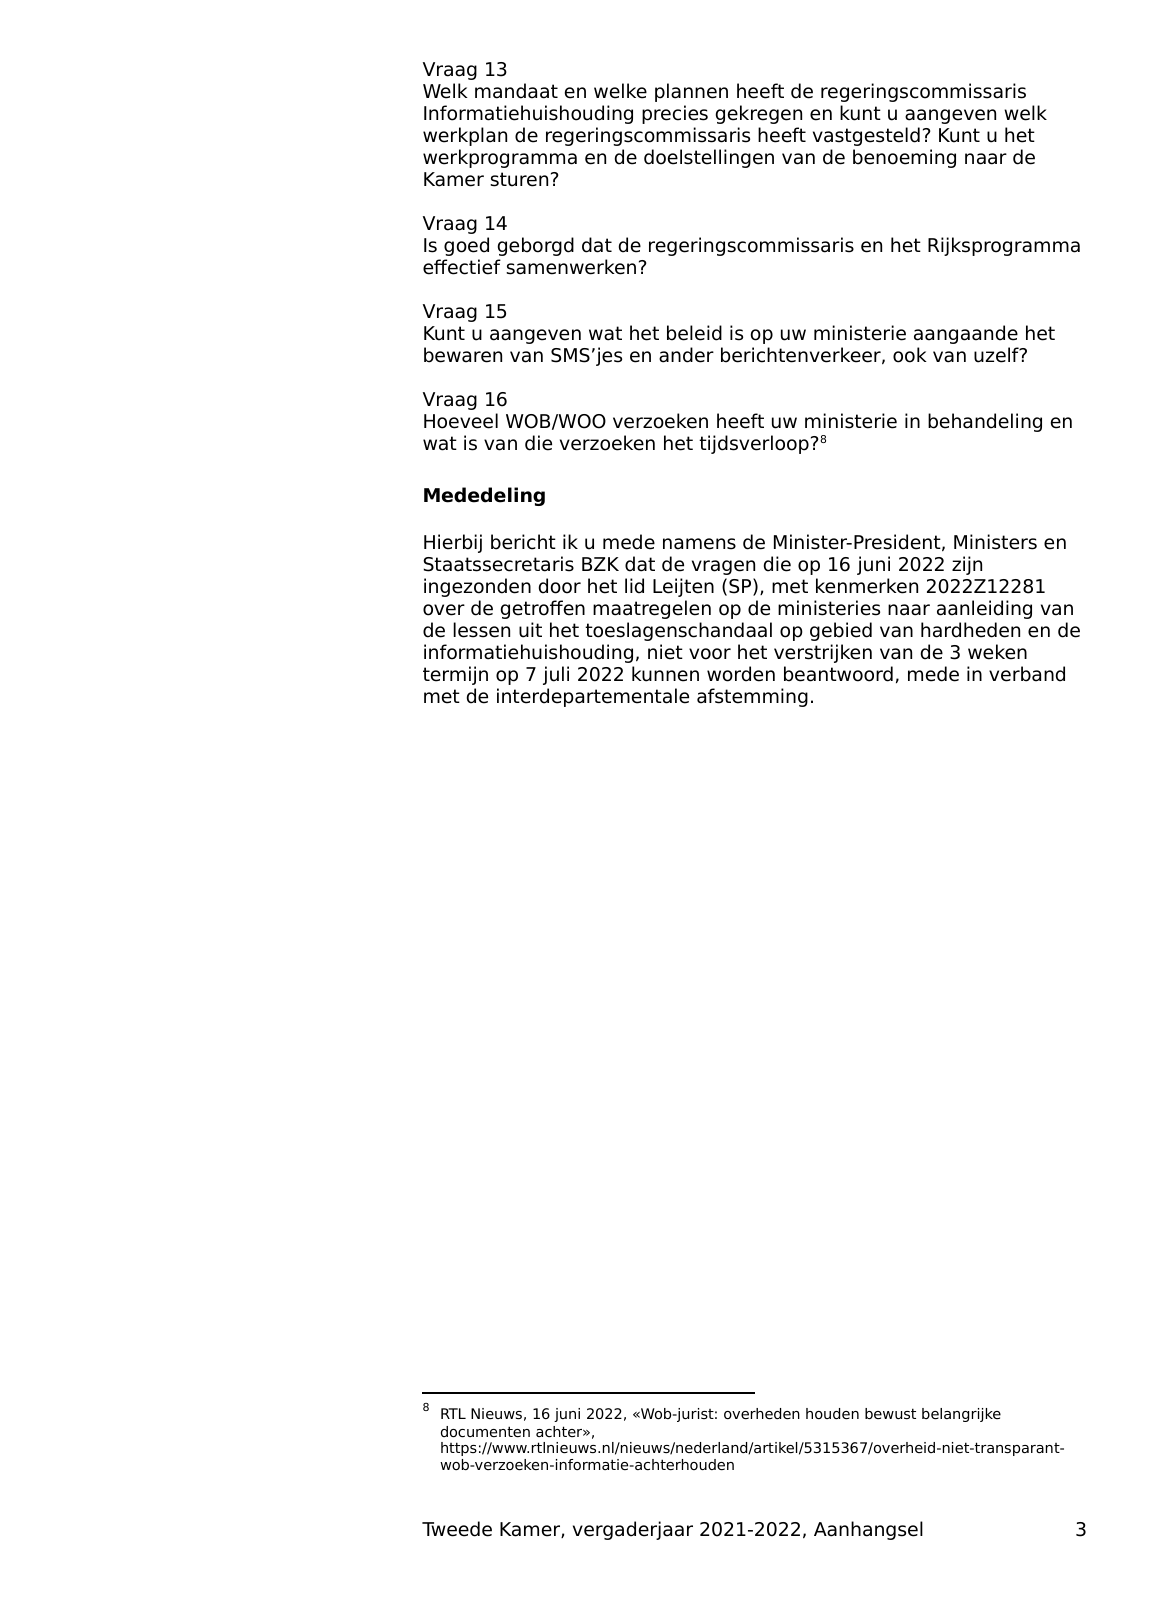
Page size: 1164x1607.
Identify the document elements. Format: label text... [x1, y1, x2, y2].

text Hierbij bericht ik u mede namens de Minister-President, Ministers en Staatssecretaris BZK dat de vragen die op 16 juni 2022 zijn ingezonden door het lid Leijten (SP), met kenmerken 2022Z12281 over de getroffen maatregelen op de ministeries naar aanleiding van de lessen uit het toeslagenschandaal op gebied van hardheden en de informatiehuishouding, niet voor het verstrijken van de 3 weken termijn op 7 juli 2022 kunnen worden beantwoord, mede in verband met de interdepartementale afstemming. [422, 532, 1087, 708]
subtitle Mededeling [422, 485, 1087, 507]
text Welk mandaat en welke plannen heeft de regeringscommissaris Informatiehuishouding precies gekregen en kunt u aangeven welk werkplan de regeringscommissaris heeft vastgesteld? Kunt u het werkprogramma en de doelstellingen van de benoeming naar de Kamer sturen? [422, 81, 1087, 191]
text Kunt u aangeven wat het beleid is op uw ministerie aangaande het bewaren van SMS’jes en ander berichtenverkeer, ook van uzelf? [422, 323, 1087, 367]
text Is goed geborgd dat de regeringscommissaris en het Rijksprogramma effectief samenwerken? [422, 235, 1087, 279]
text Vraag 13 [422, 59, 1087, 81]
text Vraag 14 [422, 213, 1087, 235]
text Hoeveel WOB/WOO verzoeken heeft uw ministerie in behandeling en wat is van die verzoeken het tijdsverloop? [422, 411, 1087, 455]
text Vraag 16 [422, 389, 1087, 411]
text RTL Nieuws, 16 juni 2022, «Wob-jurist: overheden houden bewust belangrijke documenten achter», https://www.rtlnieuws.nl/nieuws/nederland/artikel/5315367/overheid-niet-transparant-wob-verzoeken-informatie-achterhouden [422, 1402, 1087, 1474]
text Vraag 15 [422, 301, 1087, 323]
